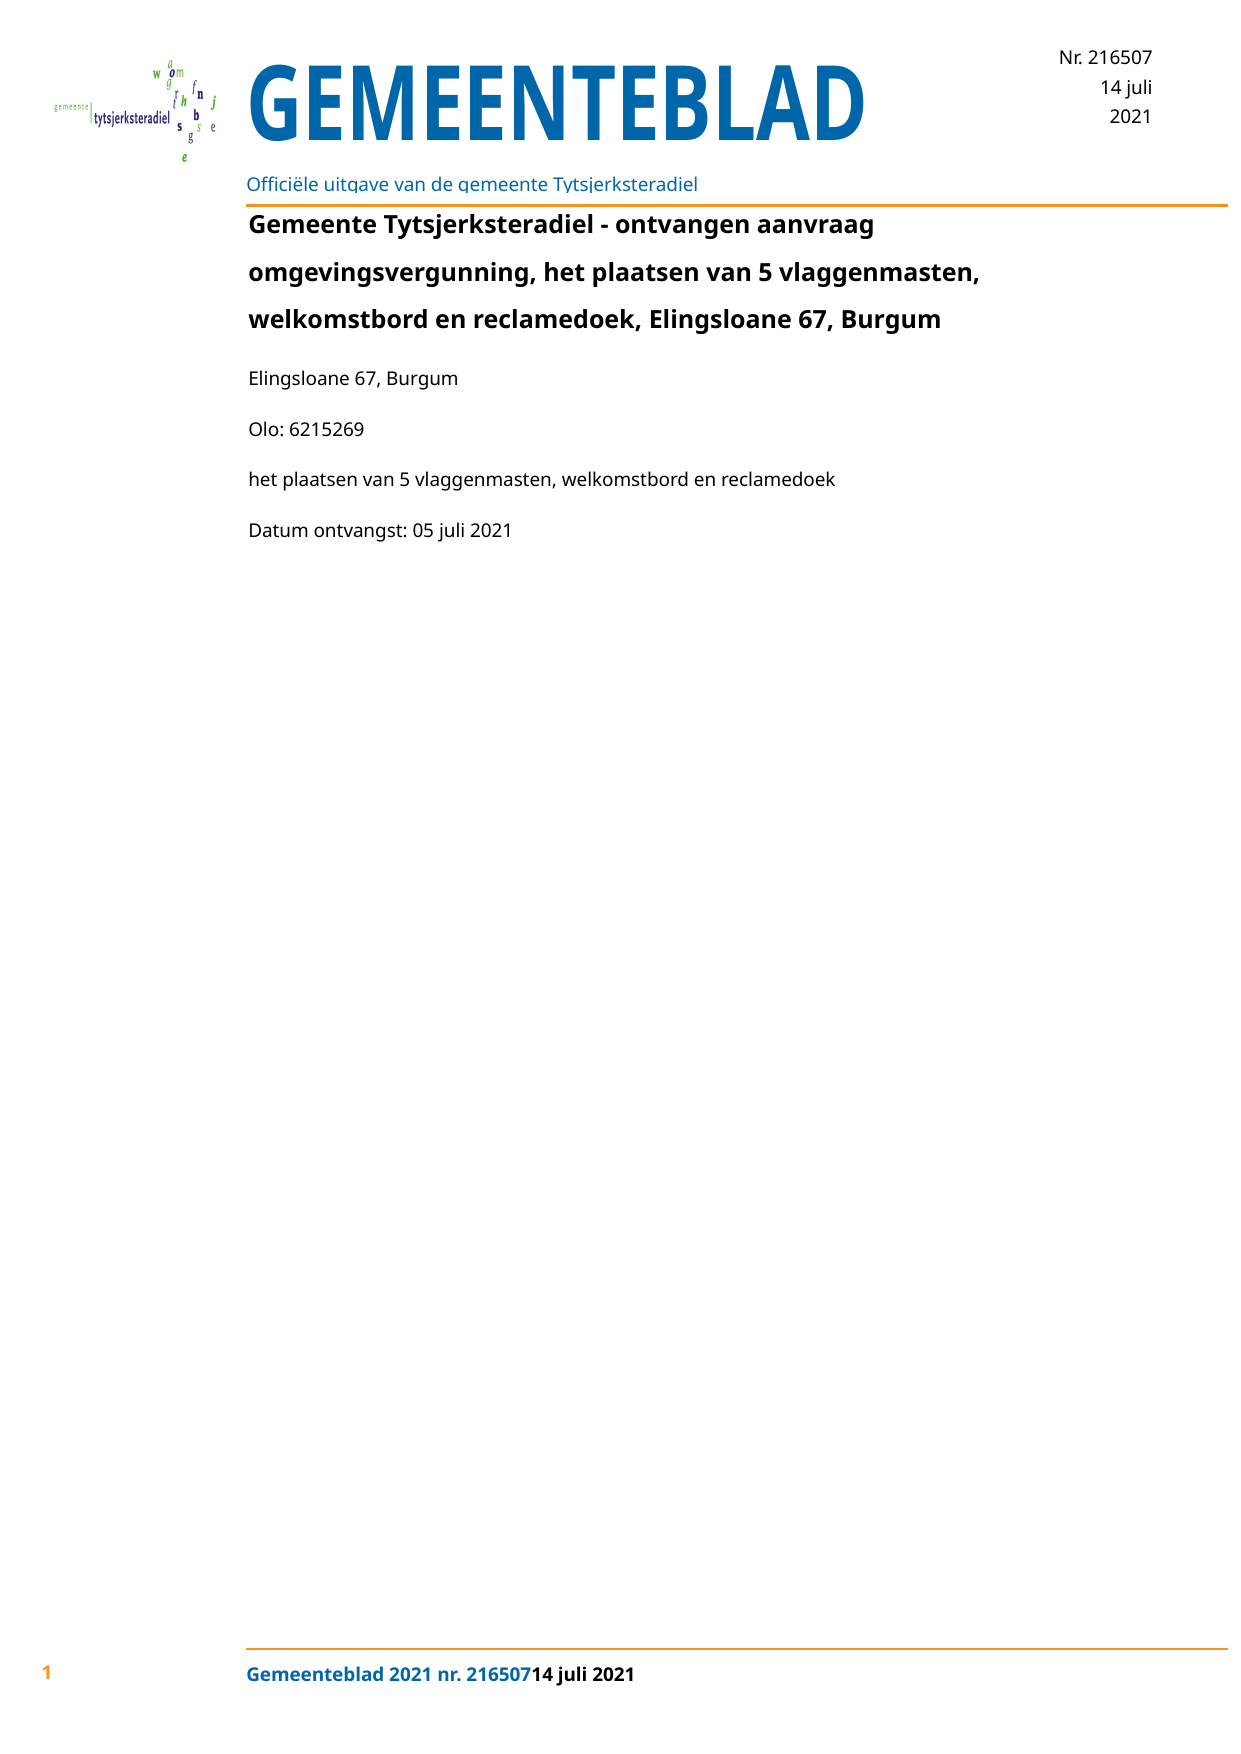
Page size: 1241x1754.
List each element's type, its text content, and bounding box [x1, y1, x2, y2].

text Olo: 6215269 [248, 416, 1152, 442]
picture [41, 47, 231, 172]
text Elingsloane 67, Burgum [248, 366, 1152, 391]
text Datum ontvangst: 05 juli 2021 [248, 517, 1152, 542]
text Gemeente Tytsjerksteradiel - ontvangen aanvraag omgevingsvergunning, het plaatsen van 5 vlaggenmasten, welkomstbord en reclamedoek, Elingsloane 67, Burgum [248, 207, 1152, 336]
text het plaatsen van 5 vlaggenmasten, welkomstbord en reclamedoek [248, 466, 1152, 492]
